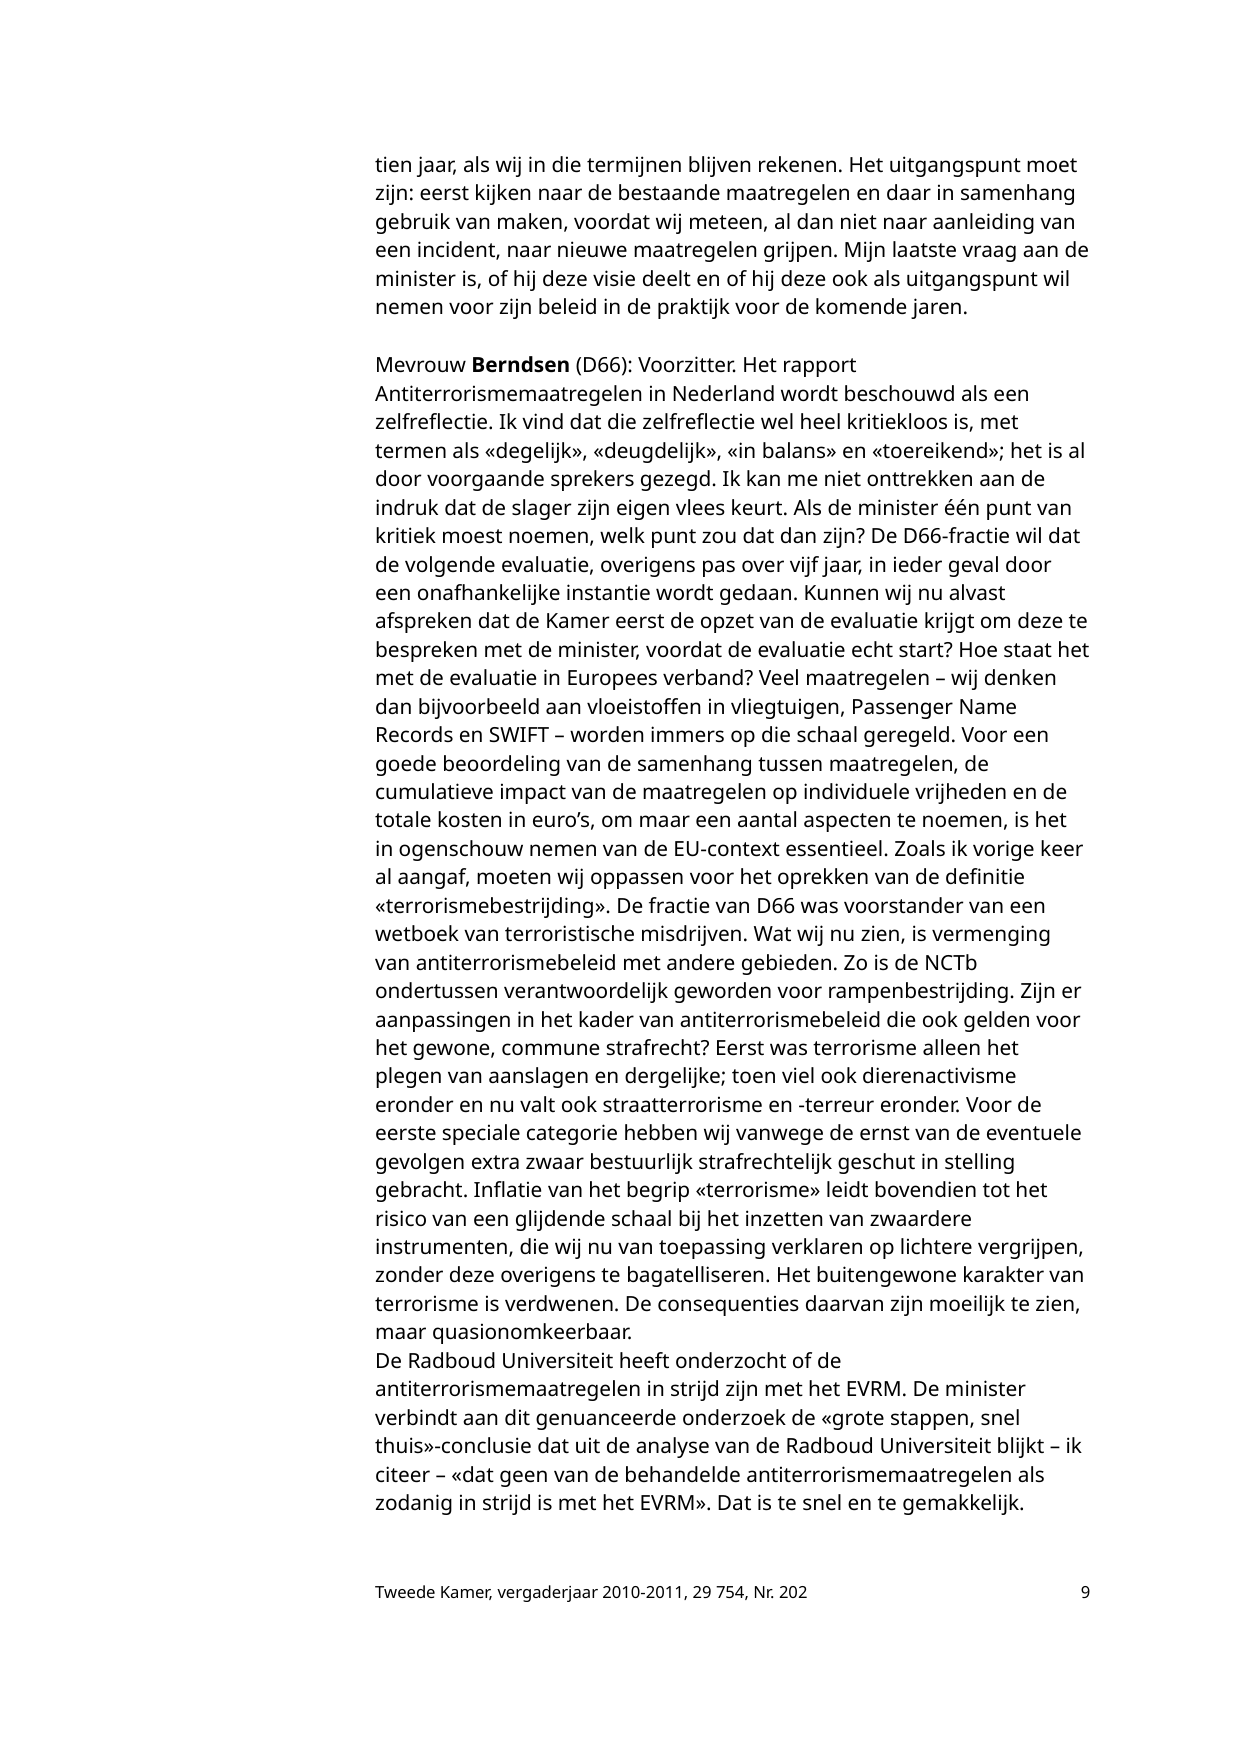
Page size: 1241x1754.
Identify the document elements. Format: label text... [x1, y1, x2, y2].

text Mevrouw Berndsen (D66): Voorzitter. Het rapport Antiterrorismemaatregelen in Nederland wordt beschouwd als een zelfreflectie. Ik vind dat die zelfreflectie wel heel kritiekloos is, met termen als «degelijk», «deugdelijk», «in balans» en «toereikend»; het is al door voorgaande sprekers gezegd. Ik kan me niet onttrekken aan de indruk dat de slager zijn eigen vlees keurt. Als de minister één punt van kritiek moest noemen, welk punt zou dat dan zijn? De D66-fractie wil dat de volgende evaluatie, overigens pas over vijf jaar, in ieder geval door een onafhankelijke instantie wordt gedaan. Kunnen wij nu alvast afspreken dat de Kamer eerst de opzet van de evaluatie krijgt om deze te bespreken met de minister, voordat de evaluatie echt start? Hoe staat het met de evaluatie in Europees verband? Veel maatregelen – wij denken dan bijvoorbeeld aan vloeistoffen in vliegtuigen, Passenger Name Records en SWIFT – worden immers op die schaal geregeld. Voor een goede beoordeling van de samenhang tussen maatregelen, de cumulatieve impact van de maatregelen op individuele vrijheden en de totale kosten in euro’s, om maar een aantal aspecten te noemen, is het in ogenschouw nemen van de EU-context essentieel. Zoals ik vorige keer al aangaf, moeten wij oppassen voor het oprekken van de definitie «terrorismebestrijding». De fractie van D66 was voorstander van een wetboek van terroristische misdrijven. Wat wij nu zien, is vermenging van antiterrorismebeleid met andere gebieden. Zo is de NCTb ondertussen verantwoordelijk geworden voor rampenbestrijding. Zijn er aanpassingen in het kader van antiterrorismebeleid die ook gelden voor het gewone, commune strafrecht? Eerst was terrorisme alleen het plegen van aanslagen en dergelijke; toen viel ook dierenactivisme eronder en nu valt ook straatterrorisme en -terreur eronder. Voor de eerste speciale categorie hebben wij vanwege de ernst van de eventuele gevolgen extra zwaar bestuurlijk strafrechtelijk geschut in stelling gebracht. Inflatie van het begrip «terrorisme» leidt bovendien tot het risico van een glijdende schaal bij het inzetten van zwaardere instrumenten, die wij nu van toepassing verklaren op lichtere vergrijpen, zonder deze overigens te bagatelliseren. Het buitengewone karakter van terrorisme is verdwenen. De consequenties daarvan zijn moeilijk te zien, maar quasionomkeerbaar. [375, 351, 1090, 1346]
text tien jaar, als wij in die termijnen blijven rekenen. Het uitgangspunt moet zijn: eerst kijken naar de bestaande maatregelen en daar in samenhang gebruik van maken, voordat wij meteen, al dan niet naar aanleiding van een incident, naar nieuwe maatregelen grijpen. Mijn laatste vraag aan de minister is, of hij deze visie deelt en of hij deze ook als uitgangspunt wil nemen voor zijn beleid in de praktijk voor de komende jaren. [375, 150, 1090, 321]
text De Radboud Universiteit heeft onderzocht of de antiterrorismemaatregelen in strijd zijn met het EVRM. De minister verbindt aan dit genuanceerde onderzoek de «grote stappen, snel thuis»-conclusie dat uit de analyse van de Radboud Universiteit blijkt – ik citeer – «dat geen van de behandelde antiterrorismemaatregelen als zodanig in strijd is met het EVRM». Dat is te snel en te gemakkelijk. [375, 1346, 1090, 1517]
